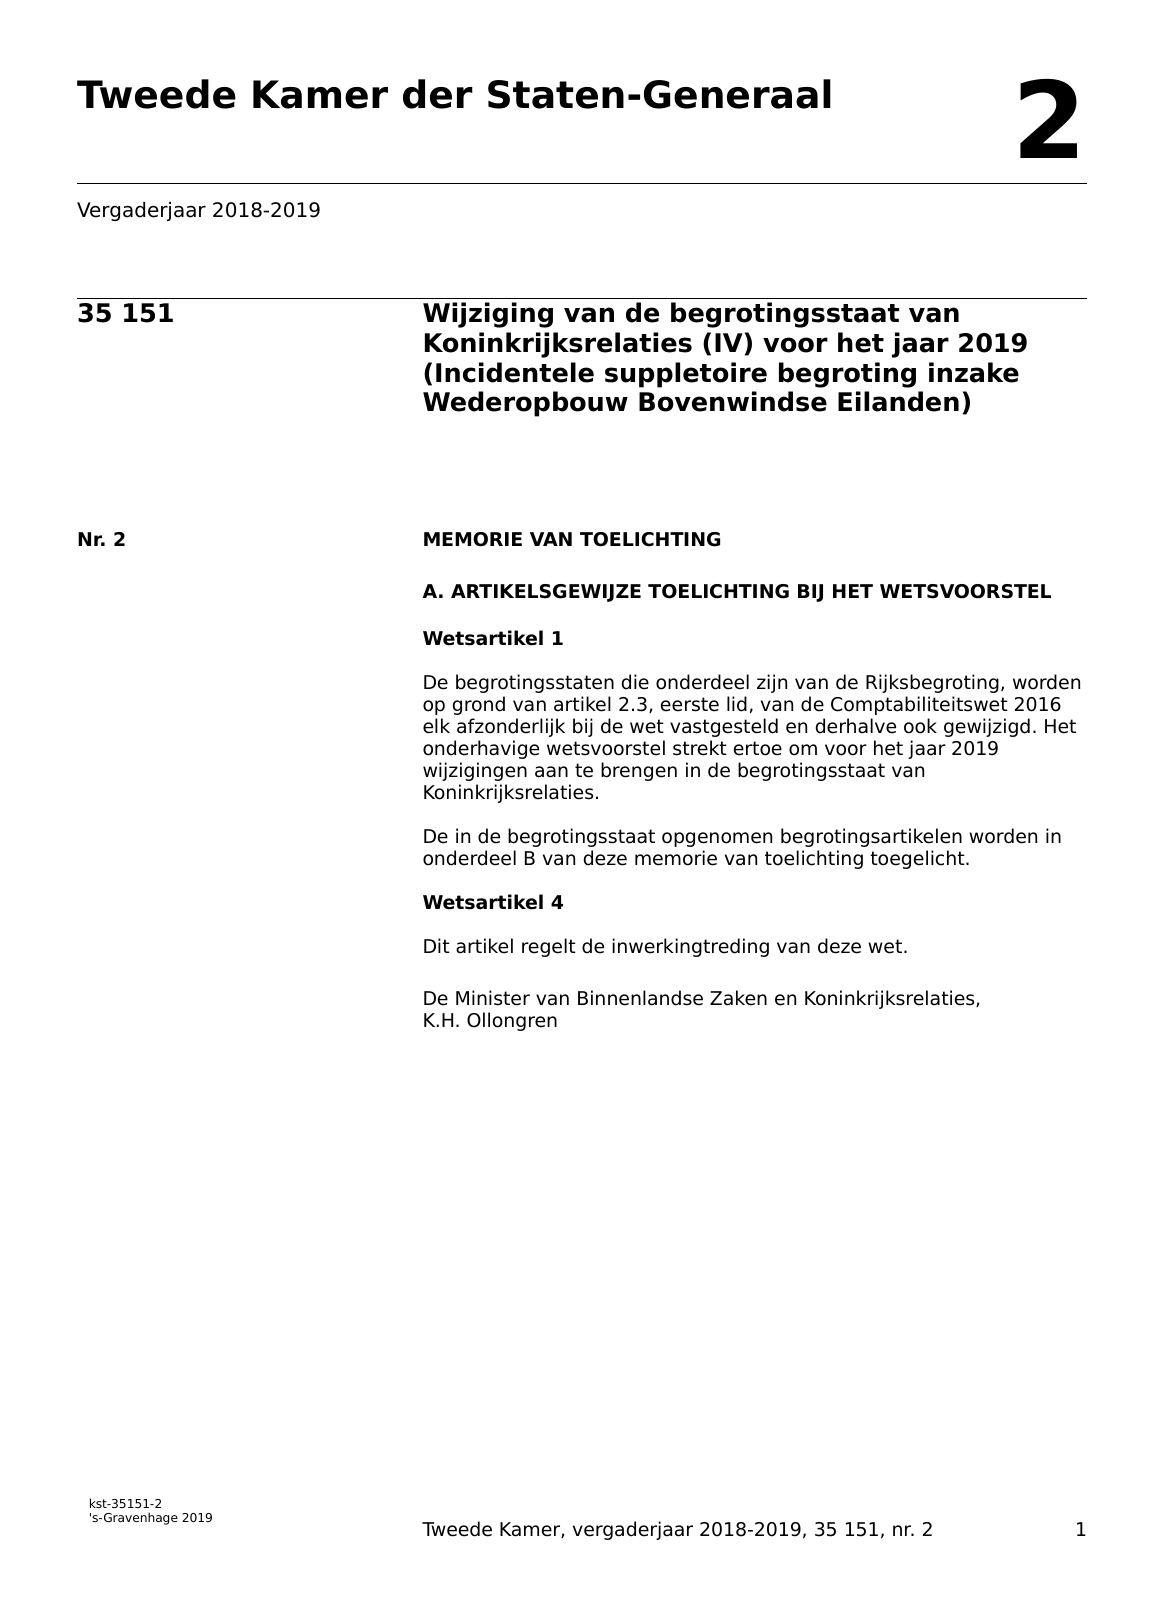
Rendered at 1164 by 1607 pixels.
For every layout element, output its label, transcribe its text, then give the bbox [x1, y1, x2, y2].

text Dit artikel regelt de inwerkingtreding van deze wet. [422, 936, 1087, 958]
text De begrotingsstaten die onderdeel zijn van de Rijksbegroting, worden op grond van artikel 2.3, eerste lid, van de Comptabiliteitswet 2016 elk afzonderlijk bij de wet vastgesteld en derhalve ook gewijzigd. Het onderhavige wetsvoorstel strekt ertoe om voor het jaar 2019 wijzigingen aan te brengen in de begrotingsstaat van Koninkrijksrelaties. [422, 672, 1087, 804]
subtitle 35 151 Wijziging van de begrotingsstaat van Koninkrijksrelaties (IV) voor het jaar 2019 (Incidentele suppletoire begroting inzake Wederopbouw Bovenwindse Eilanden) [77, 299, 1087, 418]
text De Minister van Binnenlandse Zaken en Koninkrijksrelaties, K.H. Ollongren [422, 988, 1087, 1032]
subtitle Wetsartikel 1 [422, 628, 1087, 650]
table_header Tweede Kamer der Staten-Generaal [77, 59, 886, 183]
subtitle A. ARTIKELSGEWIJZE TOELICHTING BIJ HET WETSVOORSTEL [422, 581, 1087, 603]
table_header 2 [886, 59, 1087, 183]
text 's-Gravenhage 2019 [88, 1511, 323, 1525]
subtitle Wetsartikel 4 [422, 892, 1087, 914]
table_cell Vergaderjaar 2018-2019 [77, 184, 1087, 298]
subtitle Nr. 2 MEMORIE VAN TOELICHTING [77, 529, 1087, 551]
text De in de begrotingsstaat opgenomen begrotingsartikelen worden in onderdeel B van deze memorie van toelichting toegelicht. [422, 826, 1087, 870]
text kst-35151-2 [88, 1497, 323, 1511]
